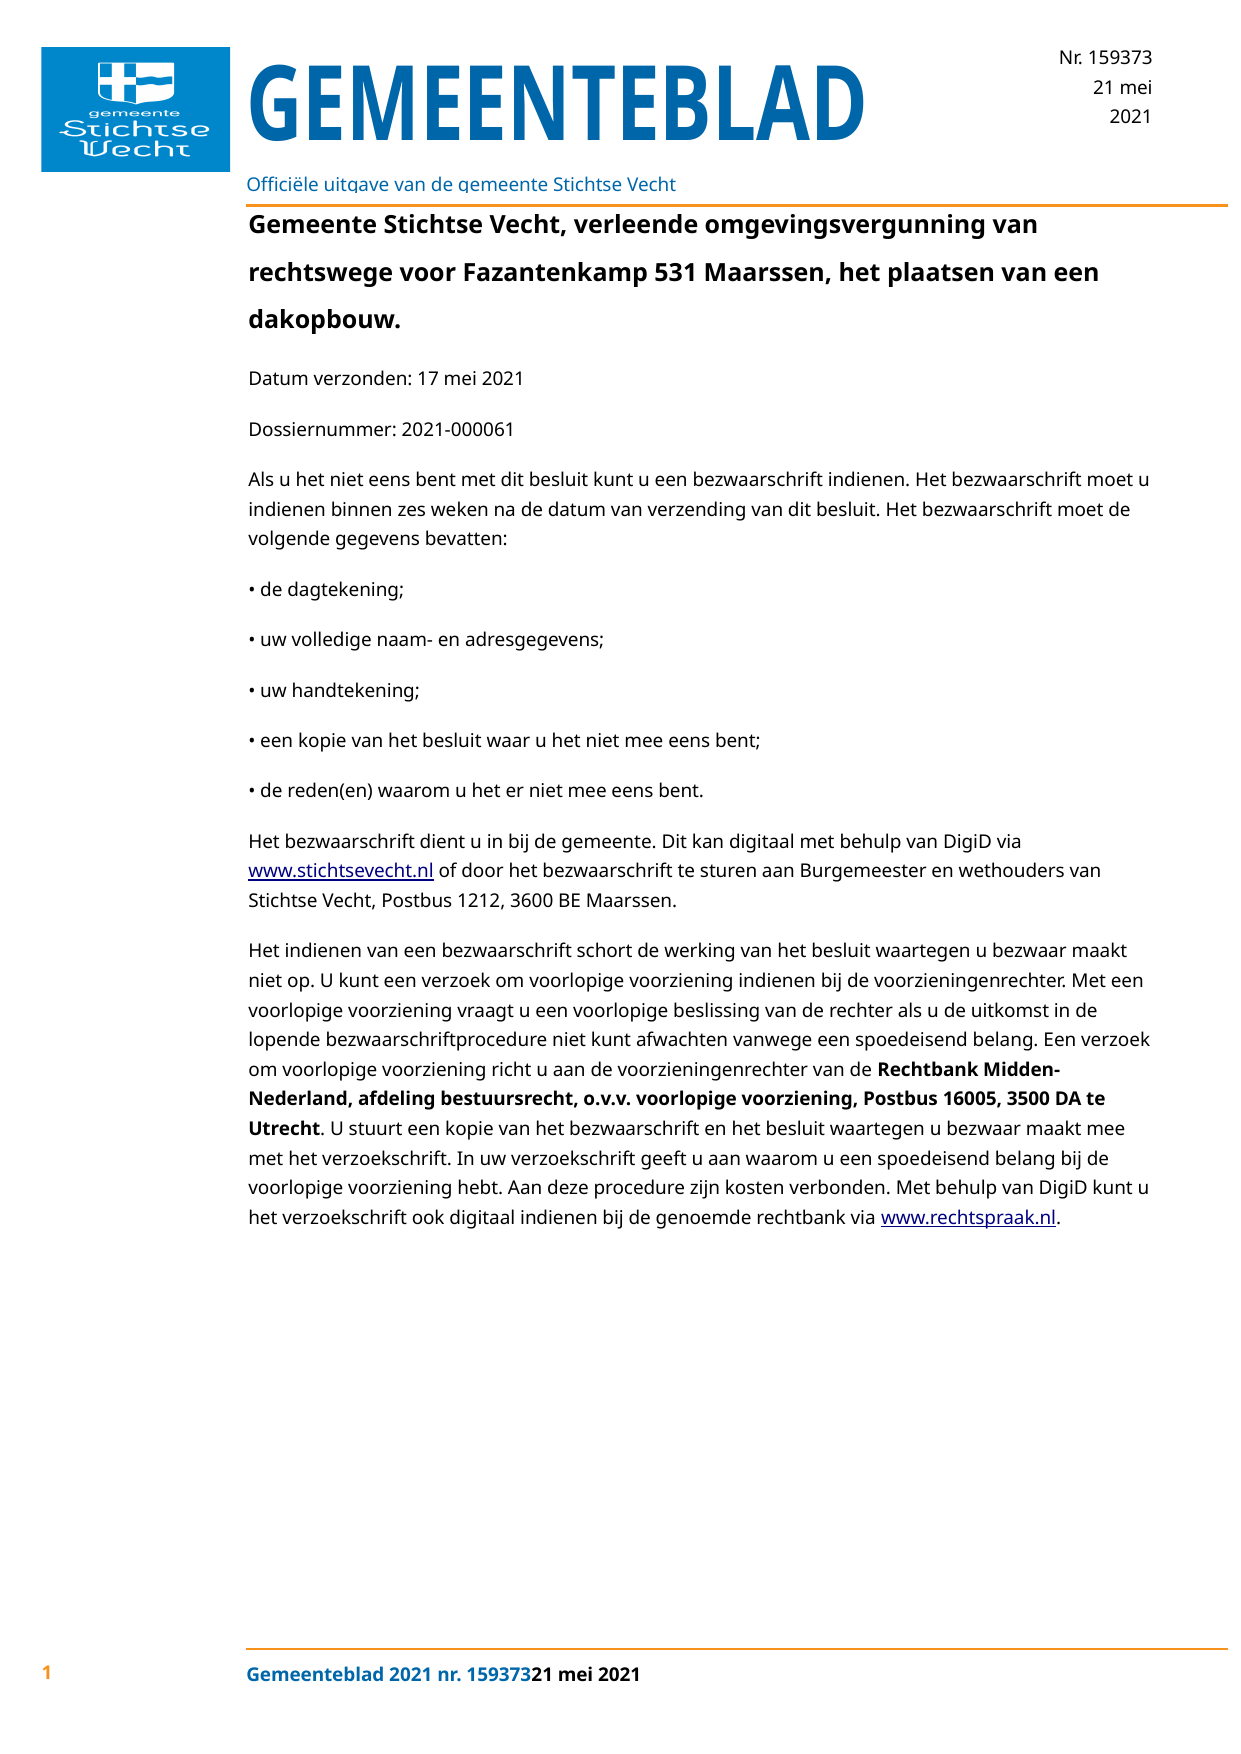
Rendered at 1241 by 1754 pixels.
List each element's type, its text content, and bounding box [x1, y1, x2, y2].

text • de dagtekening; [248, 576, 1152, 602]
text Als u het niet eens bent met dit besluit kunt u een bezwaarschrift indienen. Het bezwaarschrift moet u indienen binnen zes weken na de datum van verzending van dit besluit. Het bezwaarschrift moet de volgende gegevens bevatten: [248, 466, 1152, 551]
picture [137, 63, 174, 103]
text Datum verzonden: 17 mei 2021 [248, 366, 1152, 391]
picture [99, 63, 135, 101]
text Het bezwaarschrift dient u in bij de gemeente. Dit kan digitaal met behulp van DigiD via www.stichtsevecht.nl of door het bezwaarschrift te sturen aan Burgemeester en wethouders van Stichtse Vecht, Postbus 1212, 3600 BE Maarssen. [248, 828, 1152, 913]
text Gemeente Stichtse Vecht, verleende omgevingsvergunning van rechtswege voor Fazantenkamp 531 Maarssen, het plaatsen van een dakopbouw. [248, 207, 1152, 336]
text Het indienen van een bezwaarschrift schort de werking van het besluit waartegen u bezwaar maakt niet op. U kunt een verzoek om voorlopige voorziening indienen bij de voorzieningenrechter. Met een voorlopige voorziening vraagt u een voorlopige beslissing van de rechter als u de uitkomst in de lopende bezwaarschriftprocedure niet kunt afwachten vanwege een spoedeisend belang. Een verzoek om voorlopige voorziening richt u aan de voorzieningenrechter van de Rechtbank Midden-Nederland, afdeling bestuursrecht, o.v.v. voorlopige voorziening, Postbus 16005, 3500 DA te Utrecht. U stuurt een kopie van het bezwaarschrift en het besluit waartegen u bezwaar maakt mee met het verzoekschrift. In uw verzoekschrift geeft u aan waarom u een spoedeisend belang bij de voorlopige voorziening hebt. Aan deze procedure zijn kosten verbonden. Met behulp van DigiD kunt u het verzoekschrift ook digitaal indienen bij de genoemde rechtbank via www.rechtspraak.nl. [248, 938, 1152, 1229]
text • uw handtekening; [248, 677, 1152, 702]
text • de reden(en) waarom u het er niet mee eens bent. [248, 778, 1152, 803]
text Dossiernummer: 2021-000061 [248, 416, 1152, 442]
text • een kopie van het besluit waar u het niet mee eens bent; [248, 727, 1152, 753]
text • uw volledige naam- en adresgegevens; [248, 626, 1152, 652]
